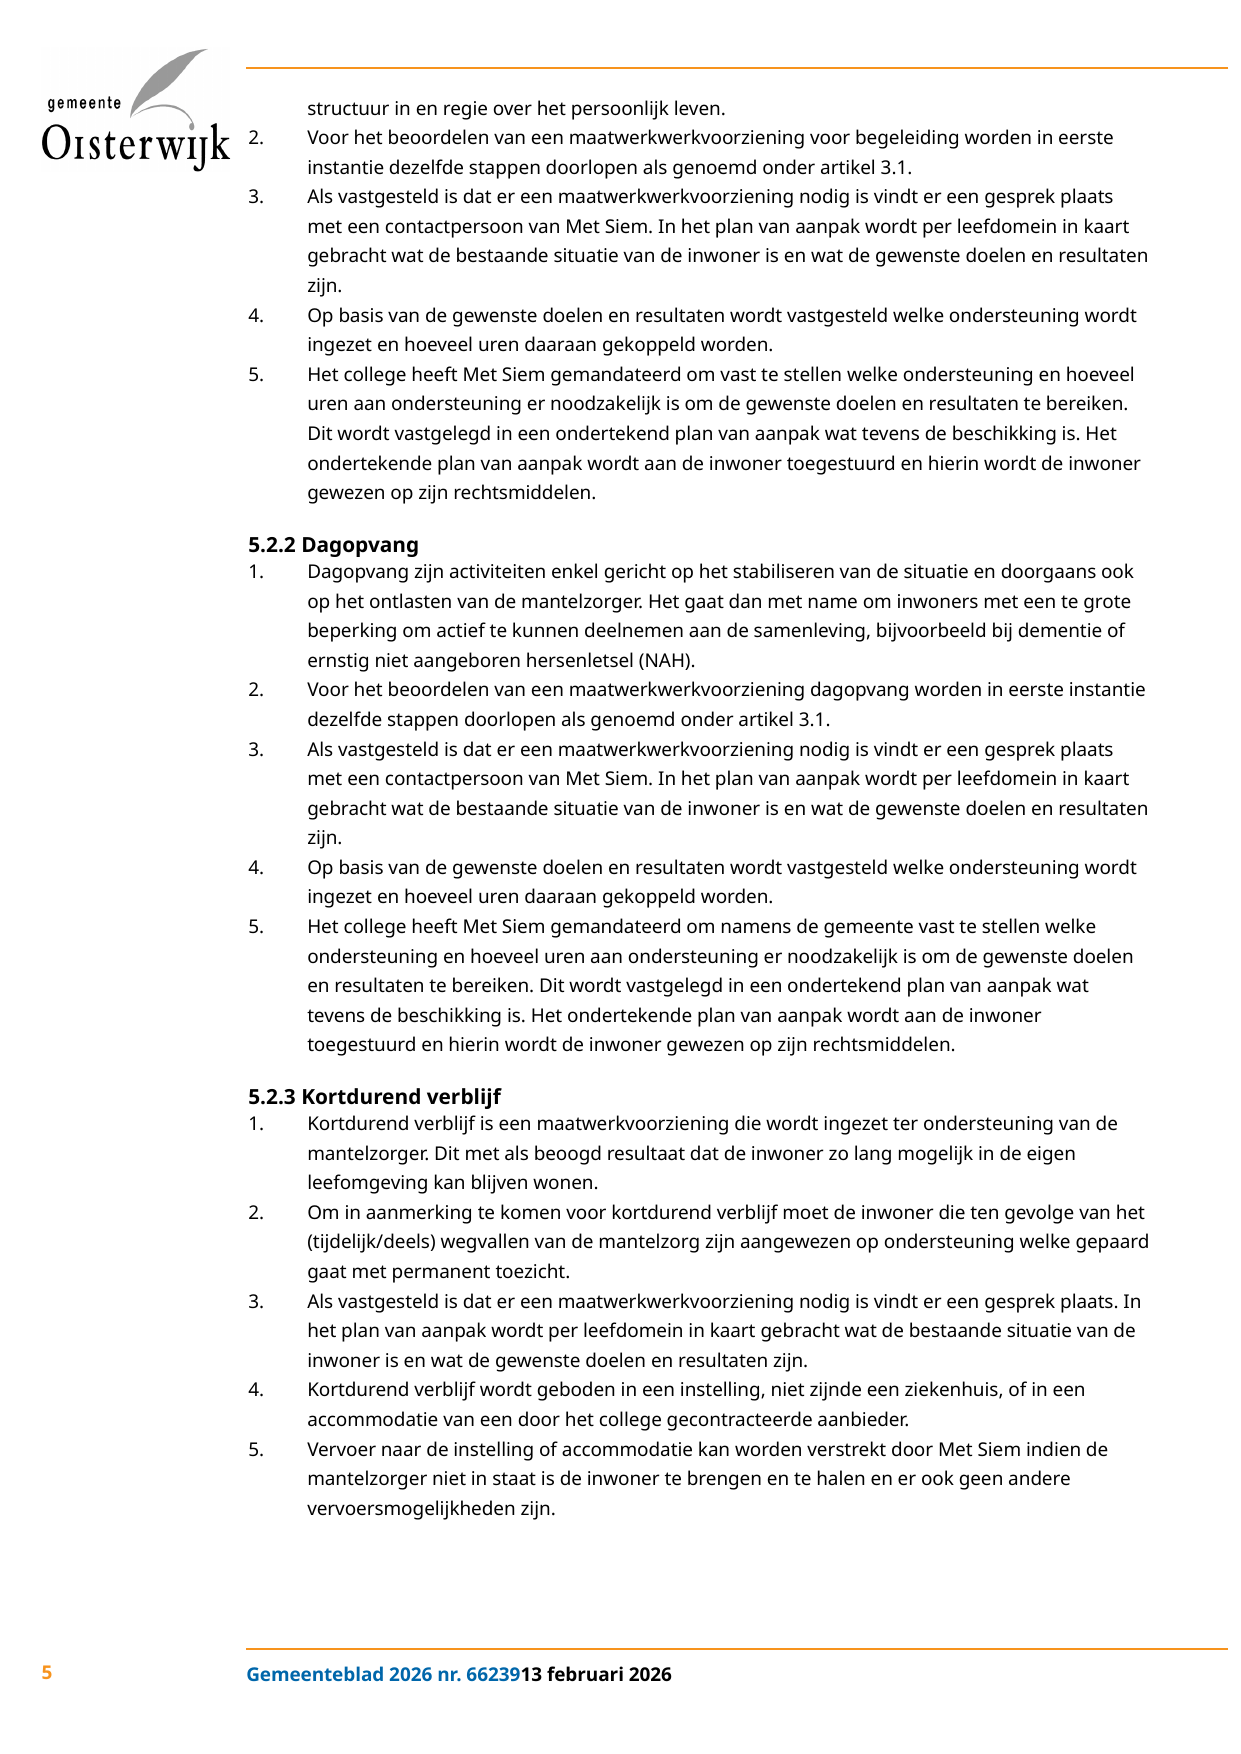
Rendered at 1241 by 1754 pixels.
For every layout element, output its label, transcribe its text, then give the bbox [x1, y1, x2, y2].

list structuur in en regie over het persoonlijk leven. [248, 95, 1152, 121]
list Dagopvang zijn activiteiten enkel gericht op het stabiliseren van de situatie en doorgaans ook op het ontlasten van de mantelzorger. Het gaat dan met name om inwoners met een te grote beperking om actief te kunnen deelnemen aan de samenleving, bijvoorbeeld bij dementie of ernstig niet aangeboren hersenletsel (NAH). [248, 558, 1152, 673]
list Kortdurend verblijf wordt geboden in een instelling, niet zijnde een ziekenhuis, of in een accommodatie van een door het college gecontracteerde aanbieder. [248, 1377, 1152, 1432]
text 5.2.2 Dagopvang [248, 530, 1152, 558]
list Op basis van de gewenste doelen en resultaten wordt vastgesteld welke ondersteuning wordt ingezet en hoeveel uren daaraan gekoppeld worden. [248, 854, 1152, 909]
list Het college heeft Met Siem gemandateerd om vast te stellen welke ondersteuning en hoeveel uren aan ondersteuning er noodzakelijk is om de gewenste doelen en resultaten te bereiken. Dit wordt vastgelegd in een ondertekend plan van aanpak wat tevens de beschikking is. Het ondertekende plan van aanpak wordt aan de inwoner toegestuurd en hierin wordt de inwoner gewezen op zijn rechtsmiddelen. [248, 361, 1152, 505]
list Kortdurend verblijf is een maatwerkvoorziening die wordt ingezet ter ondersteuning van de mantelzorger. Dit met als beoogd resultaat dat de inwoner zo lang mogelijk in de eigen leefomgeving kan blijven wonen. [248, 1110, 1152, 1195]
picture [41, 47, 231, 172]
list Vervoer naar de instelling of accommodatie kan worden verstrekt door Met Siem indien de mantelzorger niet in staat is de inwoner te brengen en te halen en er ook geen andere vervoersmogelijkheden zijn. [248, 1436, 1152, 1521]
list Om in aanmerking te komen voor kortdurend verblijf moet de inwoner die ten gevolge van het (tijdelijk/deels) wegvallen van de mantelzorg zijn aangewezen op ondersteuning welke gepaard gaat met permanent toezicht. [248, 1199, 1152, 1284]
list Als vastgesteld is dat er een maatwerkwerkvoorziening nodig is vindt er een gesprek plaats. In het plan van aanpak wordt per leefdomein in kaart gebracht wat de bestaande situatie van de inwoner is en wat de gewenste doelen en resultaten zijn. [248, 1288, 1152, 1373]
list Op basis van de gewenste doelen en resultaten wordt vastgesteld welke ondersteuning wordt ingezet en hoeveel uren daaraan gekoppeld worden. [248, 302, 1152, 357]
list Voor het beoordelen van een maatwerkwerkvoorziening dagopvang worden in eerste instantie dezelfde stappen doorlopen als genoemd onder artikel 3.1. [248, 677, 1152, 732]
list Het college heeft Met Siem gemandateerd om namens de gemeente vast te stellen welke ondersteuning en hoeveel uren aan ondersteuning er noodzakelijk is om de gewenste doelen en resultaten te bereiken. Dit wordt vastgelegd in een ondertekend plan van aanpak wat tevens de beschikking is. Het ondertekende plan van aanpak wordt aan de inwoner toegestuurd en hierin wordt de inwoner gewezen op zijn rechtsmiddelen. [248, 913, 1152, 1057]
text 5.2.3 Kortdurend verblijf [248, 1082, 1152, 1110]
list Als vastgesteld is dat er een maatwerkwerkvoorziening nodig is vindt er een gesprek plaats met een contactpersoon van Met Siem. In het plan van aanpak wordt per leefdomein in kaart gebracht wat de bestaande situatie van de inwoner is en wat de gewenste doelen en resultaten zijn. [248, 736, 1152, 850]
list Als vastgesteld is dat er een maatwerkwerkvoorziening nodig is vindt er een gesprek plaats met een contactpersoon van Met Siem. In het plan van aanpak wordt per leefdomein in kaart gebracht wat de bestaande situatie van de inwoner is en wat de gewenste doelen en resultaten zijn. [248, 183, 1152, 298]
list Voor het beoordelen van een maatwerkwerkvoorziening voor begeleiding worden in eerste instantie dezelfde stappen doorlopen als genoemd onder artikel 3.1. [248, 124, 1152, 180]
